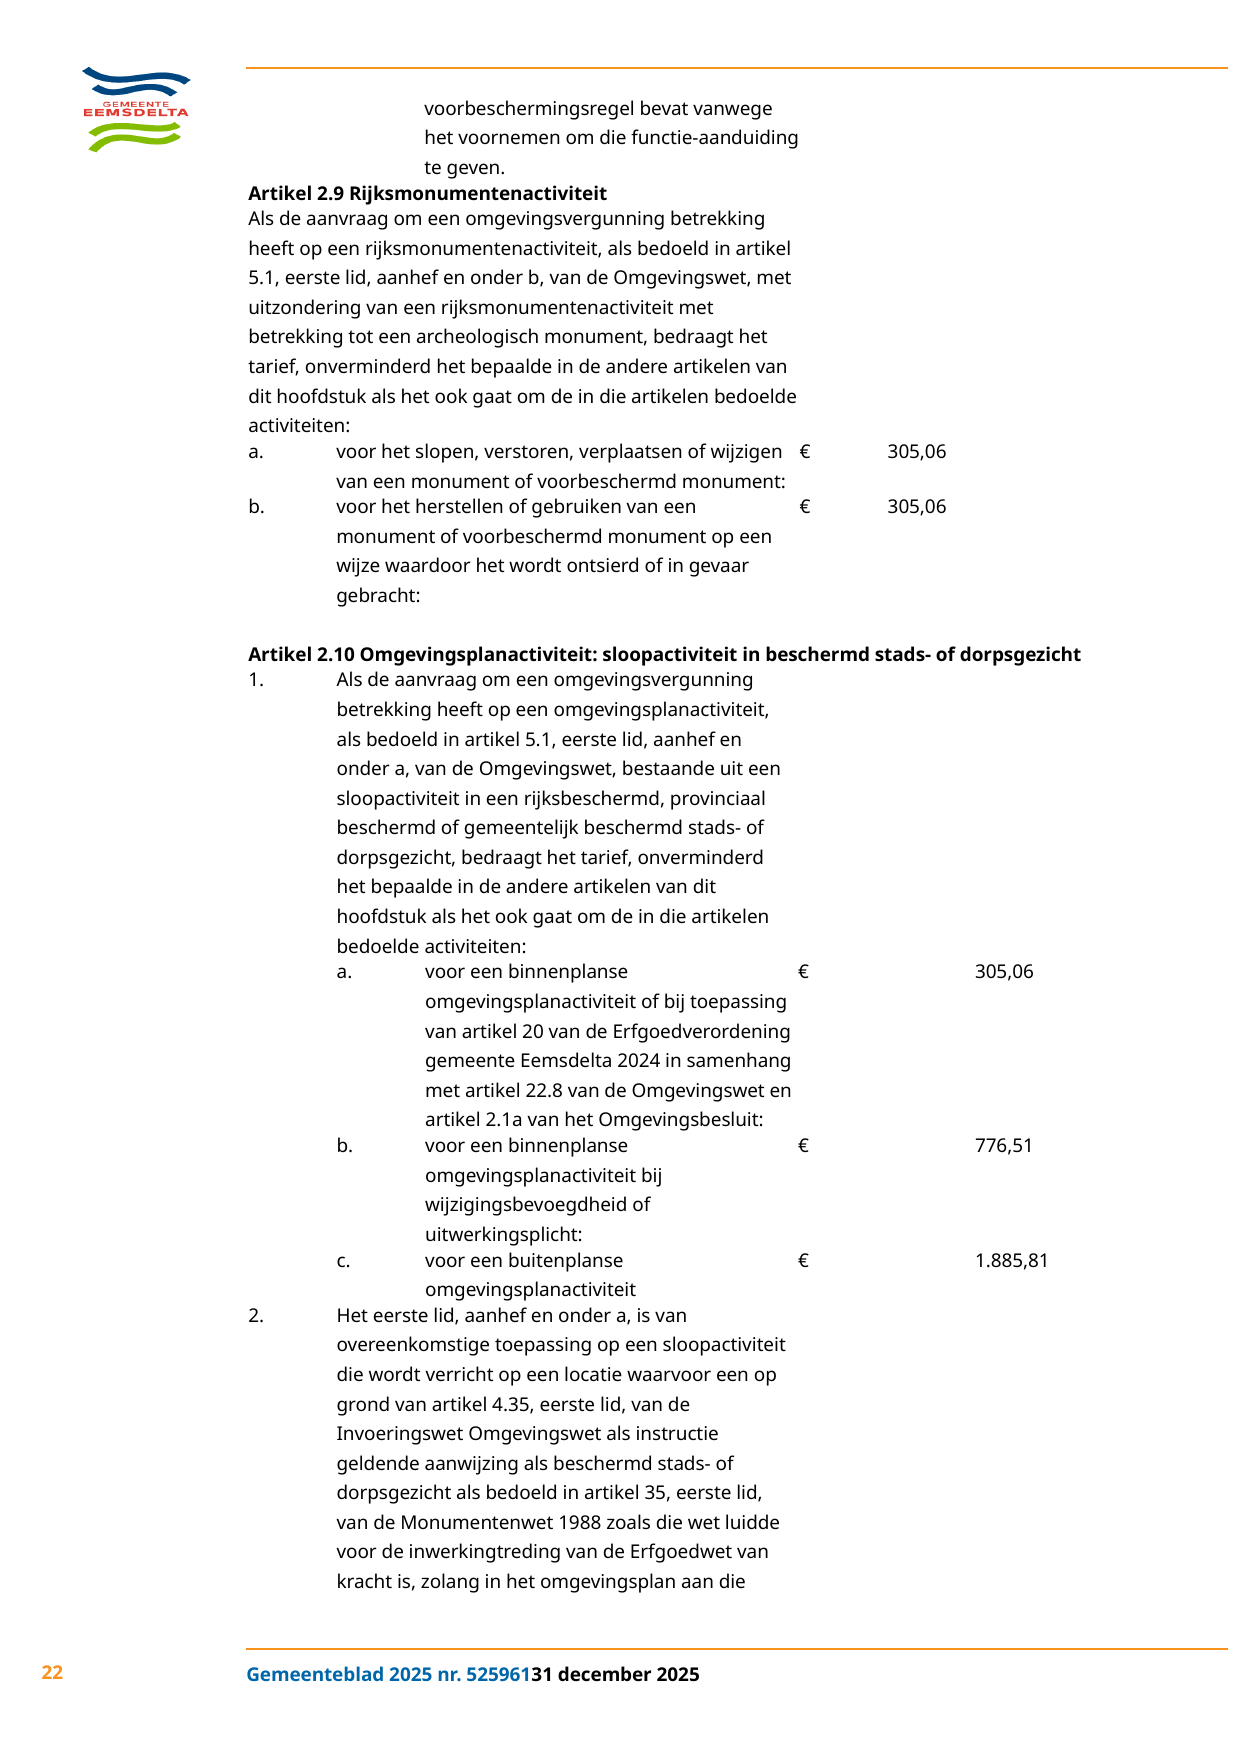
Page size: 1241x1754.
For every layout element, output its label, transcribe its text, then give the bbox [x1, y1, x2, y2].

table_cell b. [248, 494, 336, 608]
table_header Artikel 2.10 Omgevingsplanactiviteit: sloopactiviteit in beschermd stads- of dorpsgezicht [248, 641, 1152, 667]
table_cell a. [248, 438, 336, 493]
table_cell [798, 667, 975, 959]
table_cell voor een binnenplanse omgevingsplanactiviteit bij wijzigingsbevoegdheid of uitwerkingsplicht: [425, 1132, 798, 1247]
table_cell [975, 667, 1152, 959]
table_cell 776,51 [975, 1132, 1152, 1247]
table_cell [336, 95, 424, 180]
table_cell [888, 205, 1063, 438]
table_cell [799, 95, 887, 180]
table_cell 305,06 [888, 438, 1063, 493]
table_cell [248, 1247, 336, 1302]
table_cell [975, 1302, 1152, 1594]
table_cell [799, 205, 887, 438]
table_cell [248, 959, 336, 1132]
table_cell voor het herstellen of gebruiken van een monument of voorbeschermd monument op een wijze waardoor het wordt ontsierd of in gevaar gebracht: [336, 494, 799, 608]
table_cell Artikel 2.9 Rijksmonumentenactiviteit [248, 180, 1063, 205]
table_cell Als de aanvraag om een omgevingsvergunning betrekking heeft op een omgevingsplanactiviteit, als bedoeld in artikel 5.1, eerste lid, aanhef en onder a, van de Omgevingswet, bestaande uit een sloopactiviteit in een rijksbeschermd, provinciaal beschermd of gemeentelijk beschermd stads- of dorpsgezicht, bedraagt het tarief, onverminderd het bepaalde in de andere artikelen van dit hoofdstuk als het ook gaat om de in die artikelen bedoelde activiteiten: [336, 667, 798, 959]
table_cell voor een binnenplanse omgevingsplanactiviteit of bij toepassing van artikel 20 van de Erfgoedverordening gemeente Eemsdelta 2024 in samenhang met artikel 22.8 van de Omgevingswet en artikel 2.1a van het Omgevingsbesluit: [425, 959, 798, 1132]
table_cell voor een buitenplanse omgevingsplanactiviteit [425, 1247, 798, 1302]
table_cell [248, 1132, 336, 1247]
table_cell 1.885,81 [975, 1247, 1152, 1302]
table_cell c. [336, 1247, 425, 1302]
table_cell € [799, 494, 887, 608]
picture [41, 47, 231, 172]
table_cell voor het slopen, verstoren, verplaatsen of wijzigen van een monument of voorbeschermd monument: [336, 438, 799, 493]
table_cell Het eerste lid, aanhef en onder a, is van overeenkomstige toepassing op een sloopactiviteit die wordt verricht op een locatie waarvoor een op grond van artikel 4.35, eerste lid, van de Invoeringswet Omgevingswet als instructie geldende aanwijzing als beschermd stads- of dorpsgezicht als bedoeld in artikel 35, eerste lid, van de Monumentenwet 1988 zoals die wet luidde voor de inwerkingtreding van de Erfgoedwet van kracht is, zolang in het omgevingsplan aan die [336, 1302, 798, 1594]
table_cell [798, 1302, 975, 1594]
table_cell Als de aanvraag om een omgevingsvergunning betrekking heeft op een rijksmonumentenactiviteit, als bedoeld in artikel 5.1, eerste lid, aanhef en onder b, van de Omgevingswet, met uitzondering van een rijksmonumentenactiviteit met betrekking tot een archeologisch monument, bedraagt het tarief, onverminderd het bepaalde in de andere artikelen van dit hoofdstuk als het ook gaat om de in die artikelen bedoelde activiteiten: [248, 205, 799, 438]
table_cell 305,06 [975, 959, 1152, 1132]
table_cell € [799, 438, 887, 493]
table_cell € [798, 1132, 975, 1247]
table_cell 2. [248, 1302, 336, 1594]
table_cell 1. [248, 667, 336, 959]
table_cell voorbeschermingsregel bevat vanwege het voornemen om die functie-aanduiding te geven. [424, 95, 799, 180]
table_cell a. [336, 959, 425, 1132]
table_cell b. [336, 1132, 425, 1247]
table_cell € [798, 959, 975, 1132]
table_cell [888, 95, 1063, 180]
table_cell [248, 95, 336, 180]
table_cell € [798, 1247, 975, 1302]
table_cell 305,06 [888, 494, 1063, 608]
